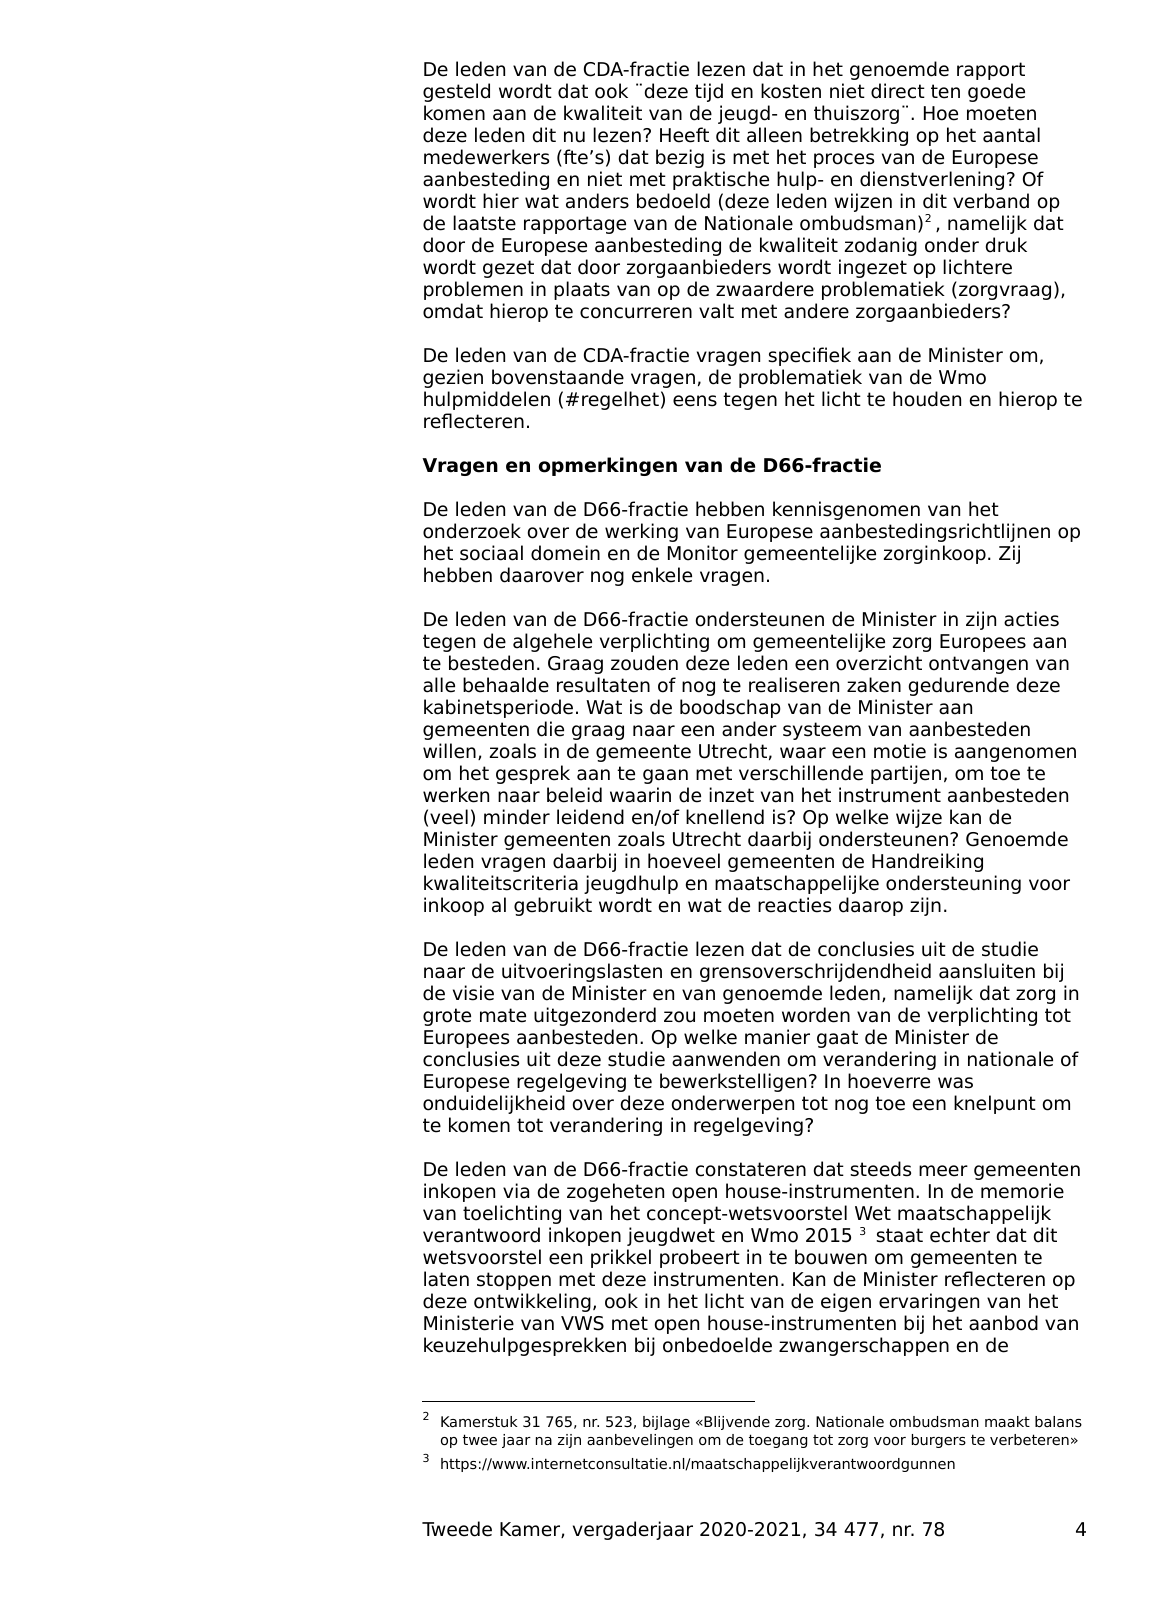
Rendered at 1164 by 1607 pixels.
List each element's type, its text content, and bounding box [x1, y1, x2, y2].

subtitle Vragen en opmerkingen van de D66-fractie [422, 455, 1087, 477]
text De leden van de D66-fractie lezen dat de conclusies uit de studie naar de uitvoeringslasten en grensoverschrijdendheid aansluiten bij de visie van de Minister en van genoemde leden, namelijk dat zorg in grote mate uitgezonderd zou moeten worden van de verplichting tot Europees aanbesteden. Op welke manier gaat de Minister de conclusies uit deze studie aanwenden om verandering in nationale of Europese regelgeving te bewerkstelligen? In hoeverre was onduidelijkheid over deze onderwerpen tot nog toe een knelpunt om te komen tot verandering in regelgeving? [422, 939, 1087, 1137]
text De leden van de CDA-fractie vragen specifiek aan de Minister om, gezien bovenstaande vragen, de problematiek van de Wmo hulpmiddelen (#regelhet) eens tegen het licht te houden en hierop te reflecteren. [422, 345, 1087, 433]
text De leden van de D66-fractie ondersteunen de Minister in zijn acties tegen de algehele verplichting om gemeentelijke zorg Europees aan te besteden. Graag zouden deze leden een overzicht ontvangen van alle behaalde resultaten of nog te realiseren zaken gedurende deze kabinetsperiode. Wat is de boodschap van de Minister aan gemeenten die graag naar een ander systeem van aanbesteden willen, zoals in de gemeente Utrecht, waar een motie is aangenomen om het gesprek aan te gaan met verschillende partijen, om toe te werken naar beleid waarin de inzet van het instrument aanbesteden (veel) minder leidend en/of knellend is? Op welke wijze kan de Minister gemeenten zoals Utrecht daarbij ondersteunen? Genoemde leden vragen daarbij in hoeveel gemeenten de Handreiking kwaliteitscriteria jeugdhulp en maatschappelijke ondersteuning voor inkoop al gebruikt wordt en wat de reacties daarop zijn. [422, 609, 1087, 917]
text https://www.internetconsultatie.nl/maatschappelijkverantwoordgunnen [422, 1452, 1087, 1474]
text Kamerstuk 31 765, nr. 523, bijlage «Blijvende zorg. Nationale ombudsman maakt balans op twee jaar na zijn aanbevelingen om de toegang tot zorg voor burgers te verbeteren» [422, 1410, 1087, 1449]
text De leden van de D66-fractie hebben kennisgenomen van het onderzoek over de werking van Europese aanbestedingsrichtlijnen op het sociaal domein en de Monitor gemeentelijke zorginkoop. Zij hebben daarover nog enkele vragen. [422, 499, 1087, 587]
text De leden van de D66-fractie constateren dat steeds meer gemeenten inkopen via de zogeheten open house-instrumenten. In de memorie van toelichting van het concept-wetsvoorstel Wet maatschappelijk verantwoord inkopen jeugdwet en Wmo 2015 staat echter dat dit wetsvoorstel een prikkel probeert in te bouwen om gemeenten te laten stoppen met deze instrumenten. Kan de Minister reflecteren op deze ontwikkeling, ook in het licht van de eigen ervaringen van het Ministerie van VWS met open house-instrumenten bij het aanbod van keuzehulpgesprekken bij onbedoelde zwangerschappen en de [422, 1159, 1087, 1357]
text De leden van de CDA-fractie lezen dat in het genoemde rapport gesteld wordt dat ook ¨deze tijd en kosten niet direct ten goede komen aan de kwaliteit van de jeugd- en thuiszorg¨. Hoe moeten deze leden dit nu lezen? Heeft dit alleen betrekking op het aantal medewerkers (fte’s) dat bezig is met het proces van de Europese aanbesteding en niet met praktische hulp- en dienstverlening? Of wordt hier wat anders bedoeld (deze leden wijzen in dit verband op de laatste rapportage van de Nationale ombudsman), namelijk dat door de Europese aanbesteding de kwaliteit zodanig onder druk wordt gezet dat door zorgaanbieders wordt ingezet op lichtere problemen in plaats van op de zwaardere problematiek (zorgvraag), omdat hierop te concurreren valt met andere zorgaanbieders? [422, 59, 1087, 323]
